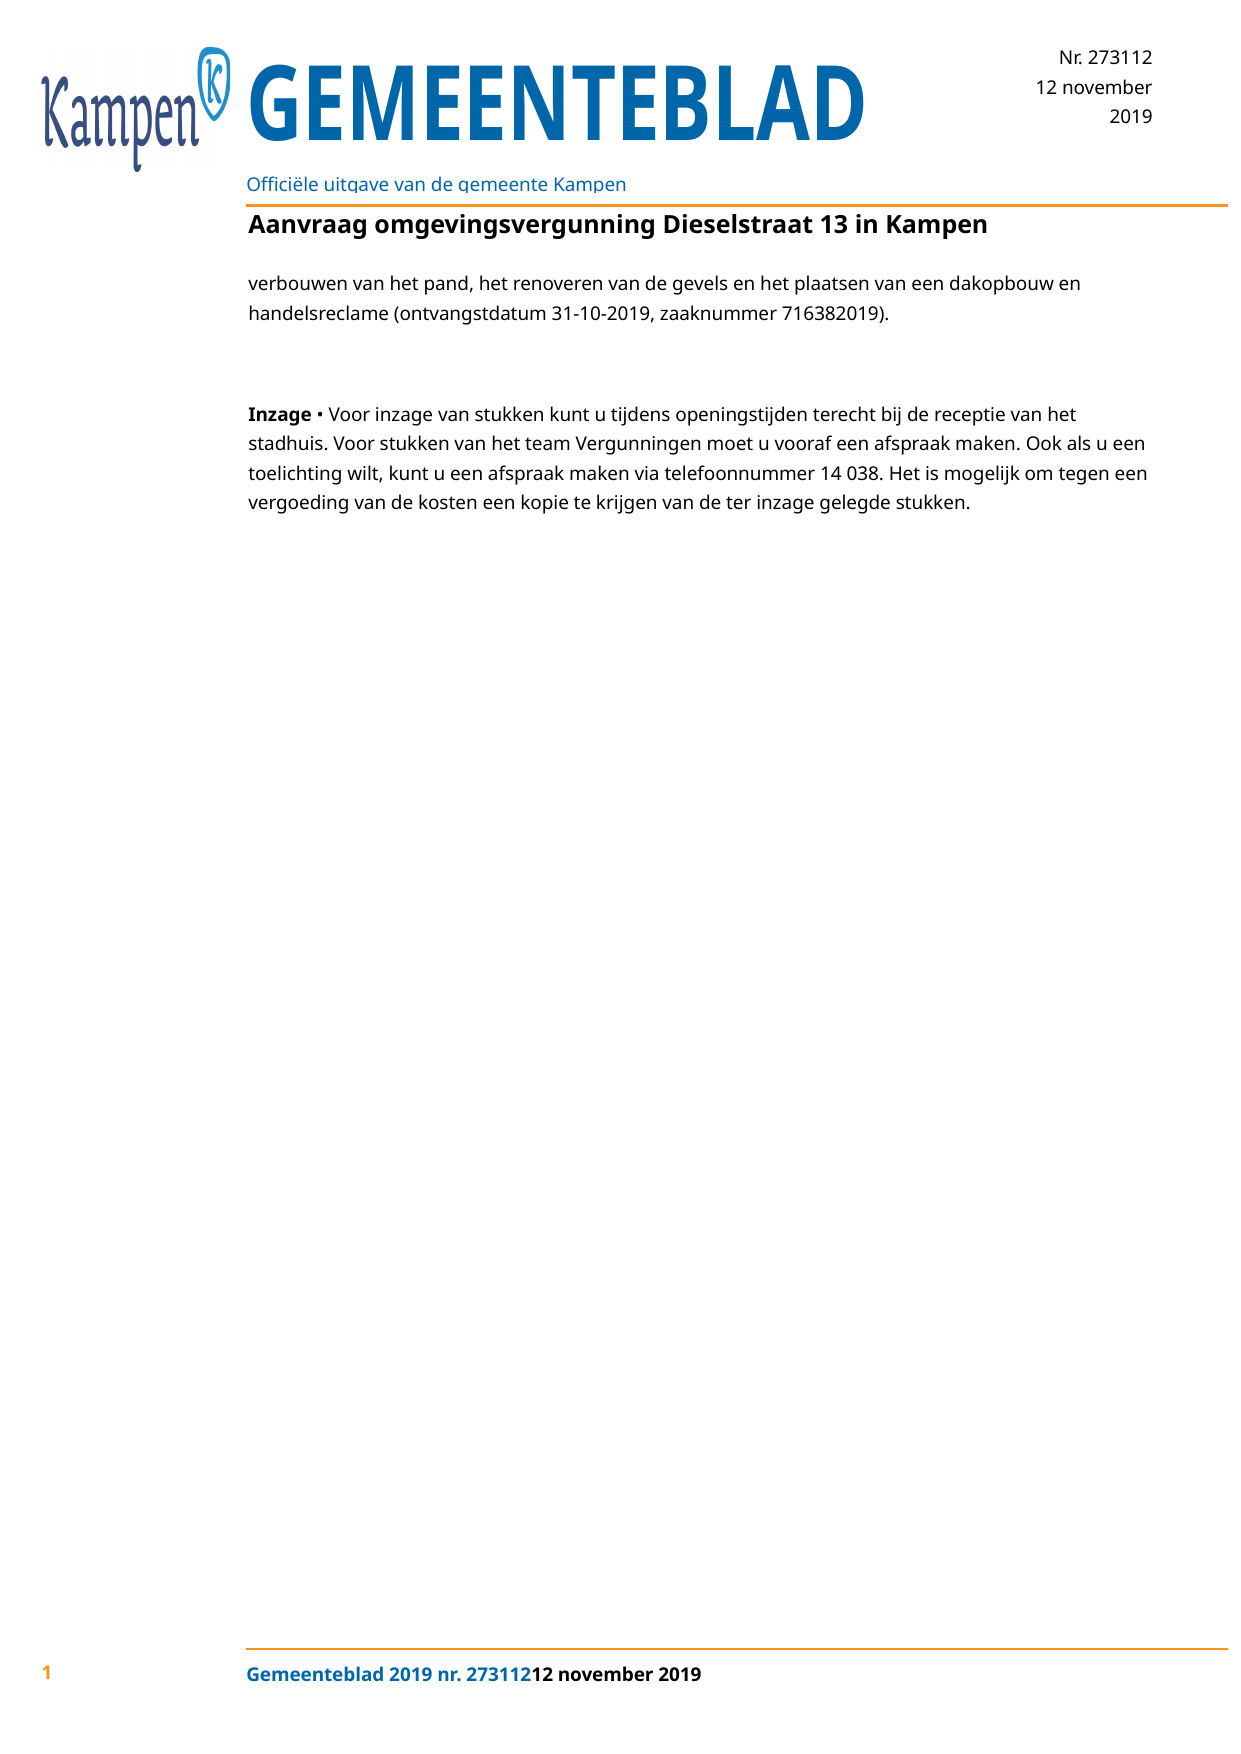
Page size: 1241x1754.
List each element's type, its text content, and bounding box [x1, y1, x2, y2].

text Inzage • Voor inzage van stukken kunt u tijdens openingstijden terecht bij de receptie van het stadhuis. Voor stukken van het team Vergunningen moet u vooraf een afspraak maken. Ook als u een toelichting wilt, kunt u een afspraak maken via telefoonnummer 14 038. Het is mogelijk om tegen een vergoeding van de kosten een kopie te krijgen van de ter inzage gelegde stukken. [248, 401, 1152, 515]
text Aanvraag omgevingsvergunning Dieselstraat 13 in Kampen [248, 207, 1152, 241]
picture [41, 47, 231, 172]
text verbouwen van het pand, het renoveren van de gevels en het plaatsen van een dakopbouw en handelsreclame (ontvangstdatum 31-10-2019, zaaknummer 716382019). [248, 270, 1152, 326]
